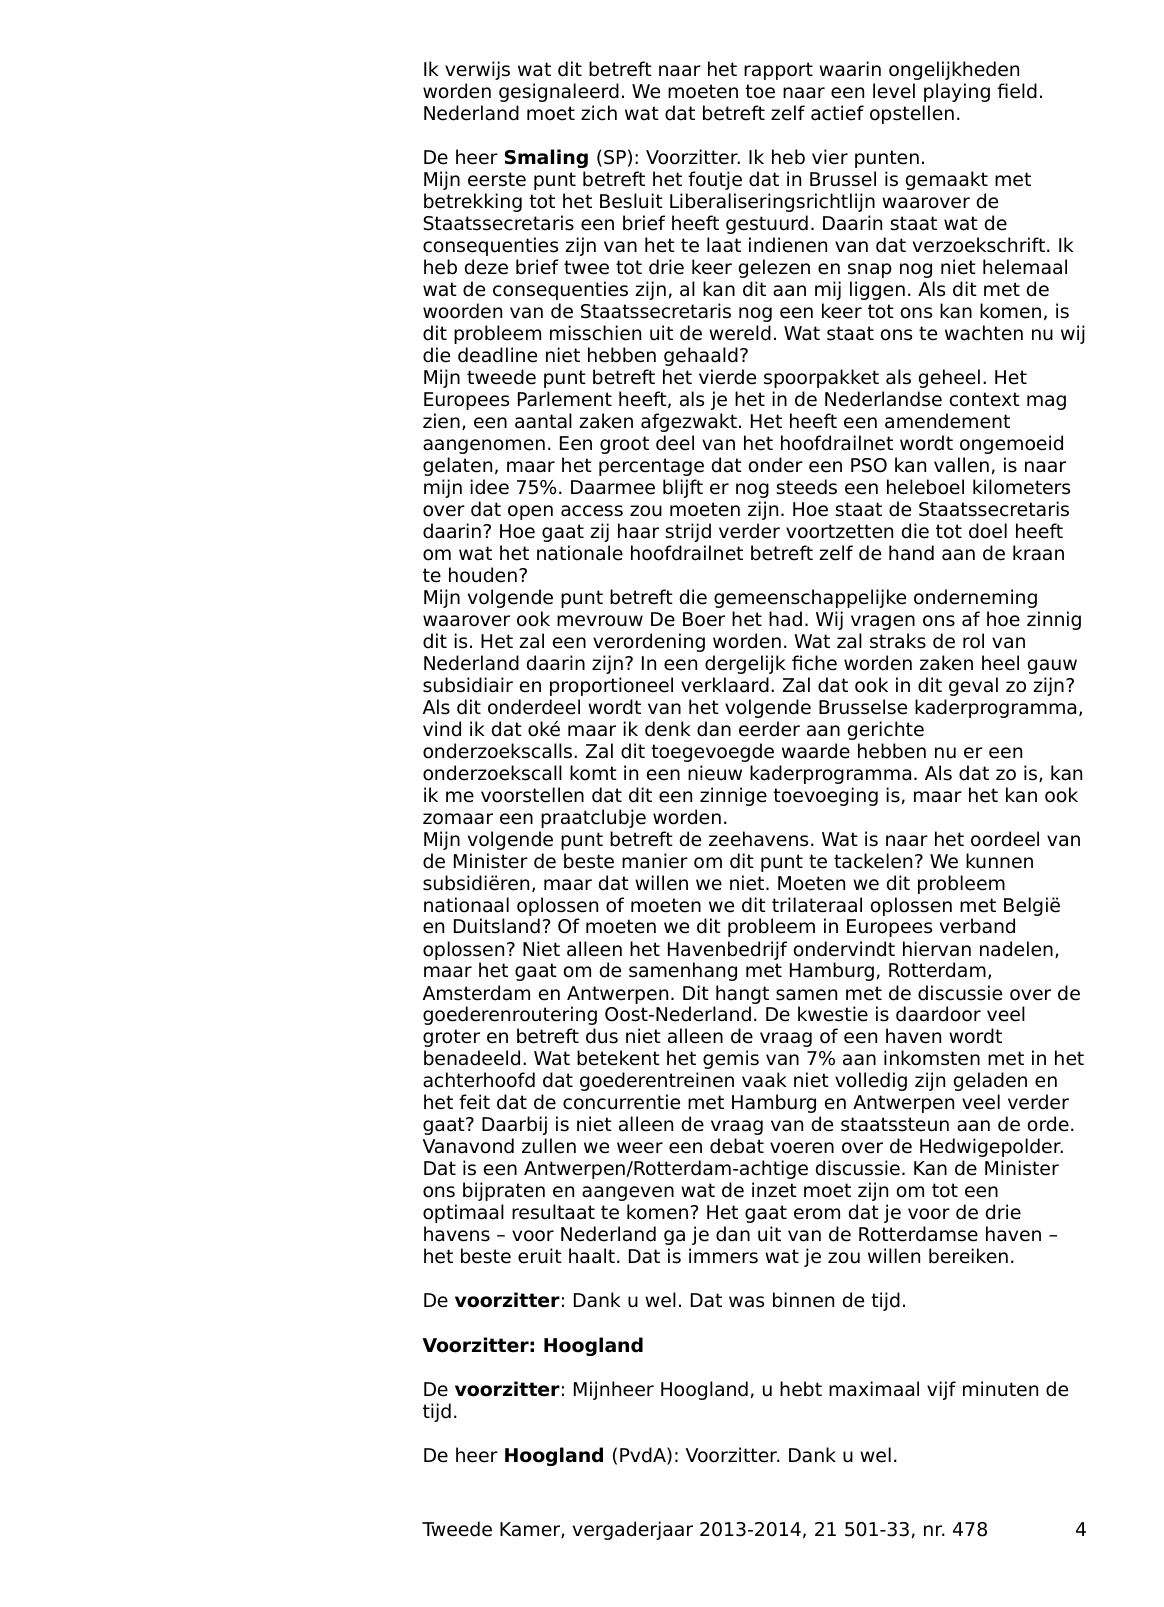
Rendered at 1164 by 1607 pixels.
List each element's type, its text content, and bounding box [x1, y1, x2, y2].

text Mijn eerste punt betreft het foutje dat in Brussel is gemaakt met betrekking tot het Besluit Liberaliseringsrichtlijn waarover de Staatssecretaris een brief heeft gestuurd. Daarin staat wat de consequenties zijn van het te laat indienen van dat verzoekschrift. Ik heb deze brief twee tot drie keer gelezen en snap nog niet helemaal wat de consequenties zijn, al kan dit aan mij liggen. Als dit met de woorden van de Staatssecretaris nog een keer tot ons kan komen, is dit probleem misschien uit de wereld. Wat staat ons te wachten nu wij die deadline niet hebben gehaald? [422, 169, 1087, 367]
text De heer Smaling (SP): Voorzitter. Ik heb vier punten. [422, 147, 1087, 169]
text Ik verwijs wat dit betreft naar het rapport waarin ongelijkheden worden gesignaleerd. We moeten toe naar een level playing field. Nederland moet zich wat dat betreft zelf actief opstellen. [422, 59, 1087, 125]
text Mijn tweede punt betreft het vierde spoorpakket als geheel. Het Europees Parlement heeft, als je het in de Nederlandse context mag zien, een aantal zaken afgezwakt. Het heeft een amendement aangenomen. Een groot deel van het hoofdrailnet wordt ongemoeid gelaten, maar het percentage dat onder een PSO kan vallen, is naar mijn idee 75%. Daarmee blijft er nog steeds een heleboel kilometers over dat open access zou moeten zijn. Hoe staat de Staatssecretaris daarin? Hoe gaat zij haar strijd verder voortzetten die tot doel heeft om wat het nationale hoofdrailnet betreft zelf de hand aan de kraan te houden? [422, 367, 1087, 587]
text De voorzitter: Dank u wel. Dat was binnen de tijd. [422, 1290, 1087, 1312]
text Voorzitter: Hoogland [422, 1334, 1087, 1356]
text De voorzitter: Mijnheer Hoogland, u hebt maximaal vijf minuten de tijd. [422, 1379, 1087, 1423]
text Mijn volgende punt betreft de zeehavens. Wat is naar het oordeel van de Minister de beste manier om dit punt te tackelen? We kunnen subsidiëren, maar dat willen we niet. Moeten we dit probleem nationaal oplossen of moeten we dit trilateraal oplossen met België en Duitsland? Of moeten we dit probleem in Europees verband oplossen? Niet alleen het Havenbedrijf ondervindt hiervan nadelen, maar het gaat om de samenhang met Hamburg, Rotterdam, Amsterdam en Antwerpen. Dit hangt samen met de discussie over de goederenroutering Oost-Nederland. De kwestie is daardoor veel groter en betreft dus niet alleen de vraag of een haven wordt benadeeld. Wat betekent het gemis van 7% aan inkomsten met in het achterhoofd dat goederentreinen vaak niet volledig zijn geladen en het feit dat de concurrentie met Hamburg en Antwerpen veel verder gaat? Daarbij is niet alleen de vraag van de staatssteun aan de orde. Vanavond zullen we weer een debat voeren over de Hedwigepolder. Dat is een Antwerpen/Rotterdam-achtige discussie. Kan de Minister ons bijpraten en aangeven wat de inzet moet zijn om tot een optimaal resultaat te komen? Het gaat erom dat je voor de drie havens – voor Nederland ga je dan uit van de Rotterdamse haven – het beste eruit haalt. Dat is immers wat je zou willen bereiken. [422, 828, 1087, 1268]
text Mijn volgende punt betreft die gemeenschappelijke onderneming waarover ook mevrouw De Boer het had. Wij vragen ons af hoe zinnig dit is. Het zal een verordening worden. Wat zal straks de rol van Nederland daarin zijn? In een dergelijk fiche worden zaken heel gauw subsidiair en proportioneel verklaard. Zal dat ook in dit geval zo zijn? Als dit onderdeel wordt van het volgende Brusselse kaderprogramma, vind ik dat oké maar ik denk dan eerder aan gerichte onderzoekscalls. Zal dit toegevoegde waarde hebben nu er een onderzoekscall komt in een nieuw kaderprogramma. Als dat zo is, kan ik me voorstellen dat dit een zinnige toevoeging is, maar het kan ook zomaar een praatclubje worden. [422, 587, 1087, 828]
text De heer Hoogland (PvdA): Voorzitter. Dank u wel. [422, 1445, 1087, 1467]
